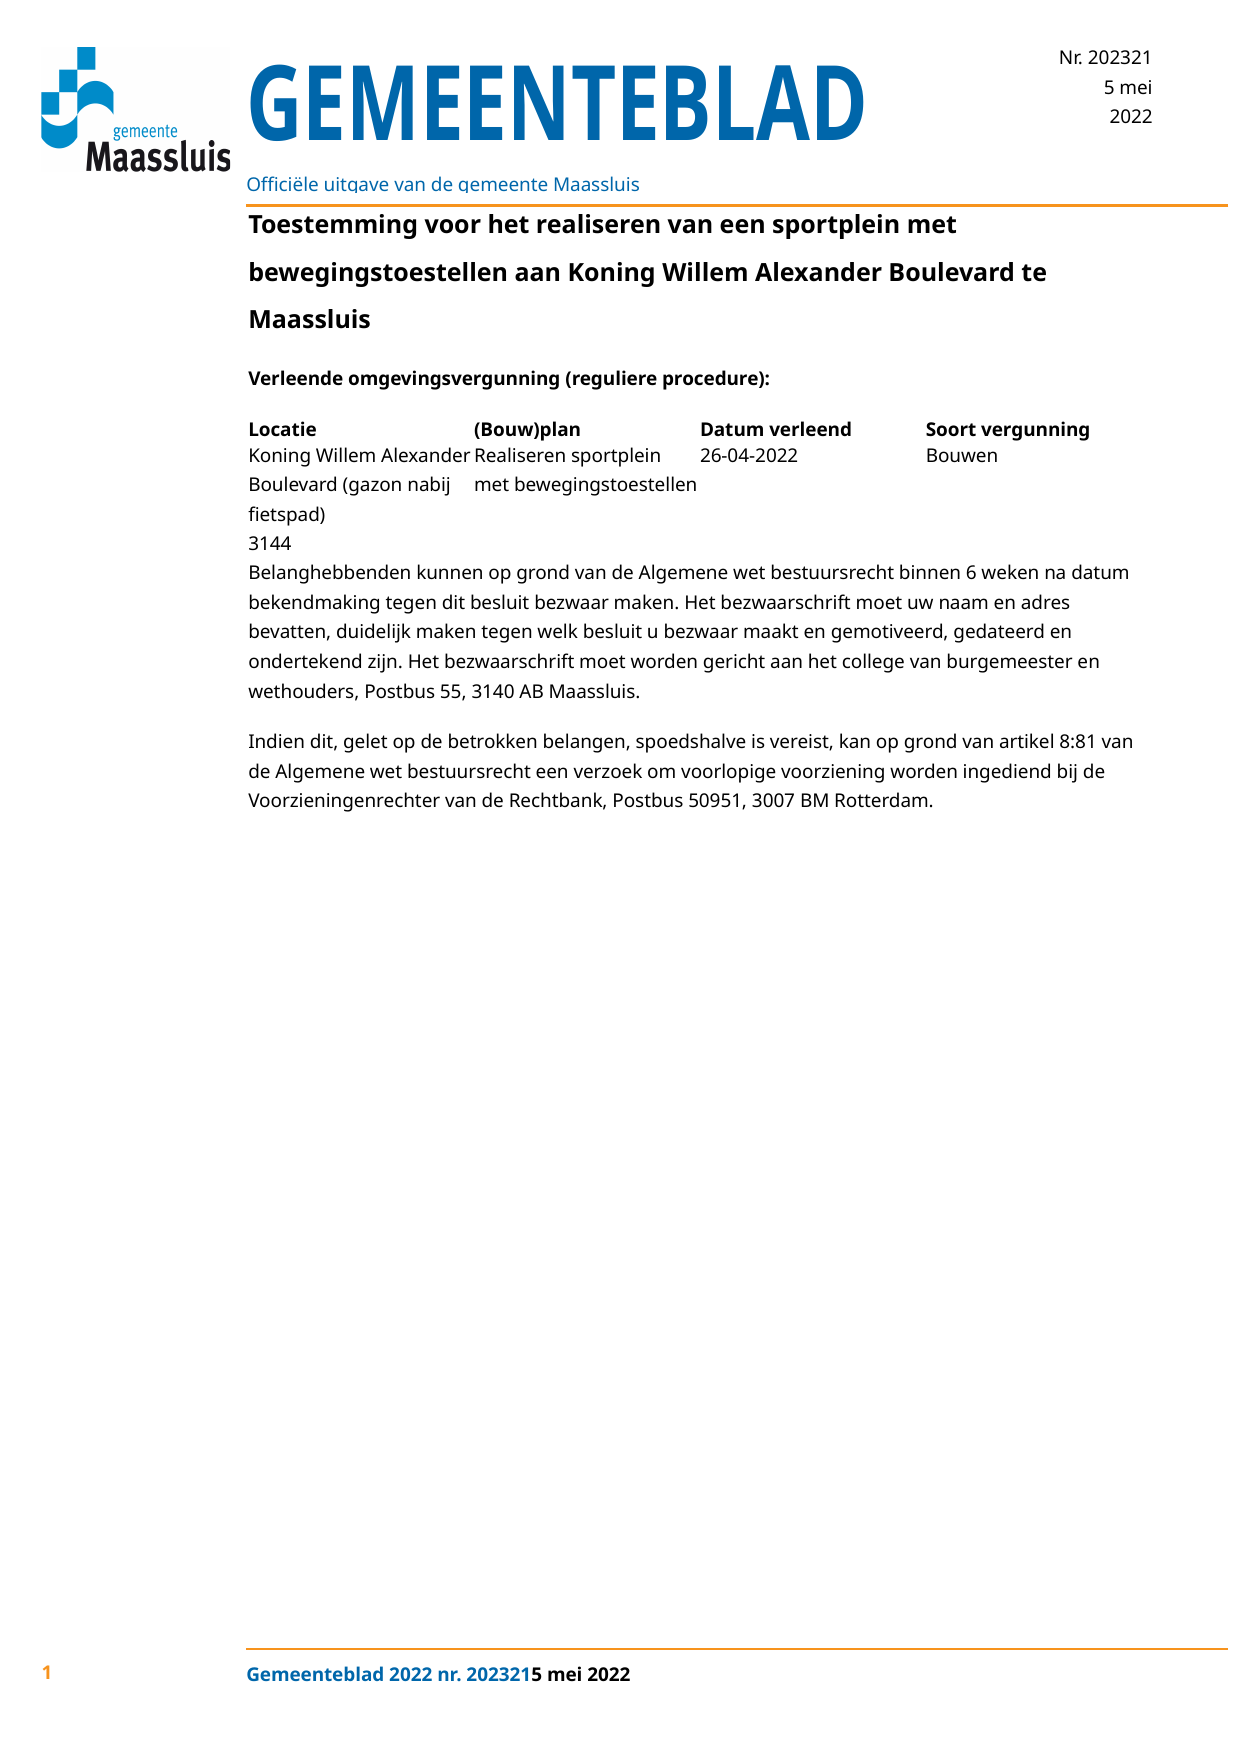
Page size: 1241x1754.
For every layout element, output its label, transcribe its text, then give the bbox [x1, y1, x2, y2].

table_header (Bouw)plan [474, 416, 700, 442]
table_header Datum verleend [700, 416, 926, 442]
picture [41, 47, 77, 92]
table_cell Bouwen [926, 442, 1152, 556]
text Toestemming voor het realiseren van een sportplein met bewegingstoestellen aan Koning Willem Alexander Boulevard te Maassluis [248, 207, 1152, 336]
table_cell Koning Willem Alexander Boulevard (gazon nabij fietspad) 3144 [248, 442, 474, 556]
table_header Locatie [248, 416, 474, 442]
text Indien dit, gelet op de betrokken belangen, spoedshalve is vereist, kan op grond van artikel 8:81 van de Algemene wet bestuursrecht een verzoek om voorlopige voorziening worden ingediend bij de Voorzieningenrechter van de Rechtbank, Postbus 50951, 3007 BM Rotterdam. [248, 728, 1152, 813]
table_cell Realiseren sportplein met bewegingstoestellen [474, 442, 700, 556]
text Verleende omgevingsvergunning (reguliere procedure): [248, 366, 1152, 391]
picture [41, 47, 231, 172]
table_cell 26-04-2022 [700, 442, 926, 556]
text Belanghebbenden kunnen op grond van de Algemene wet bestuursrecht binnen 6 weken na datum bekendmaking tegen dit besluit bezwaar maken. Het bezwaarschrift moet uw naam en adres bevatten, duidelijk maken tegen welk besluit u bezwaar maakt en gemotiveerd, gedateerd en ondertekend zijn. Het bezwaarschrift moet worden gericht aan het college van burgemeester en wethouders, Postbus 55, 3140 AB Maassluis. [248, 559, 1152, 703]
table_header Soort vergunning [926, 416, 1152, 442]
